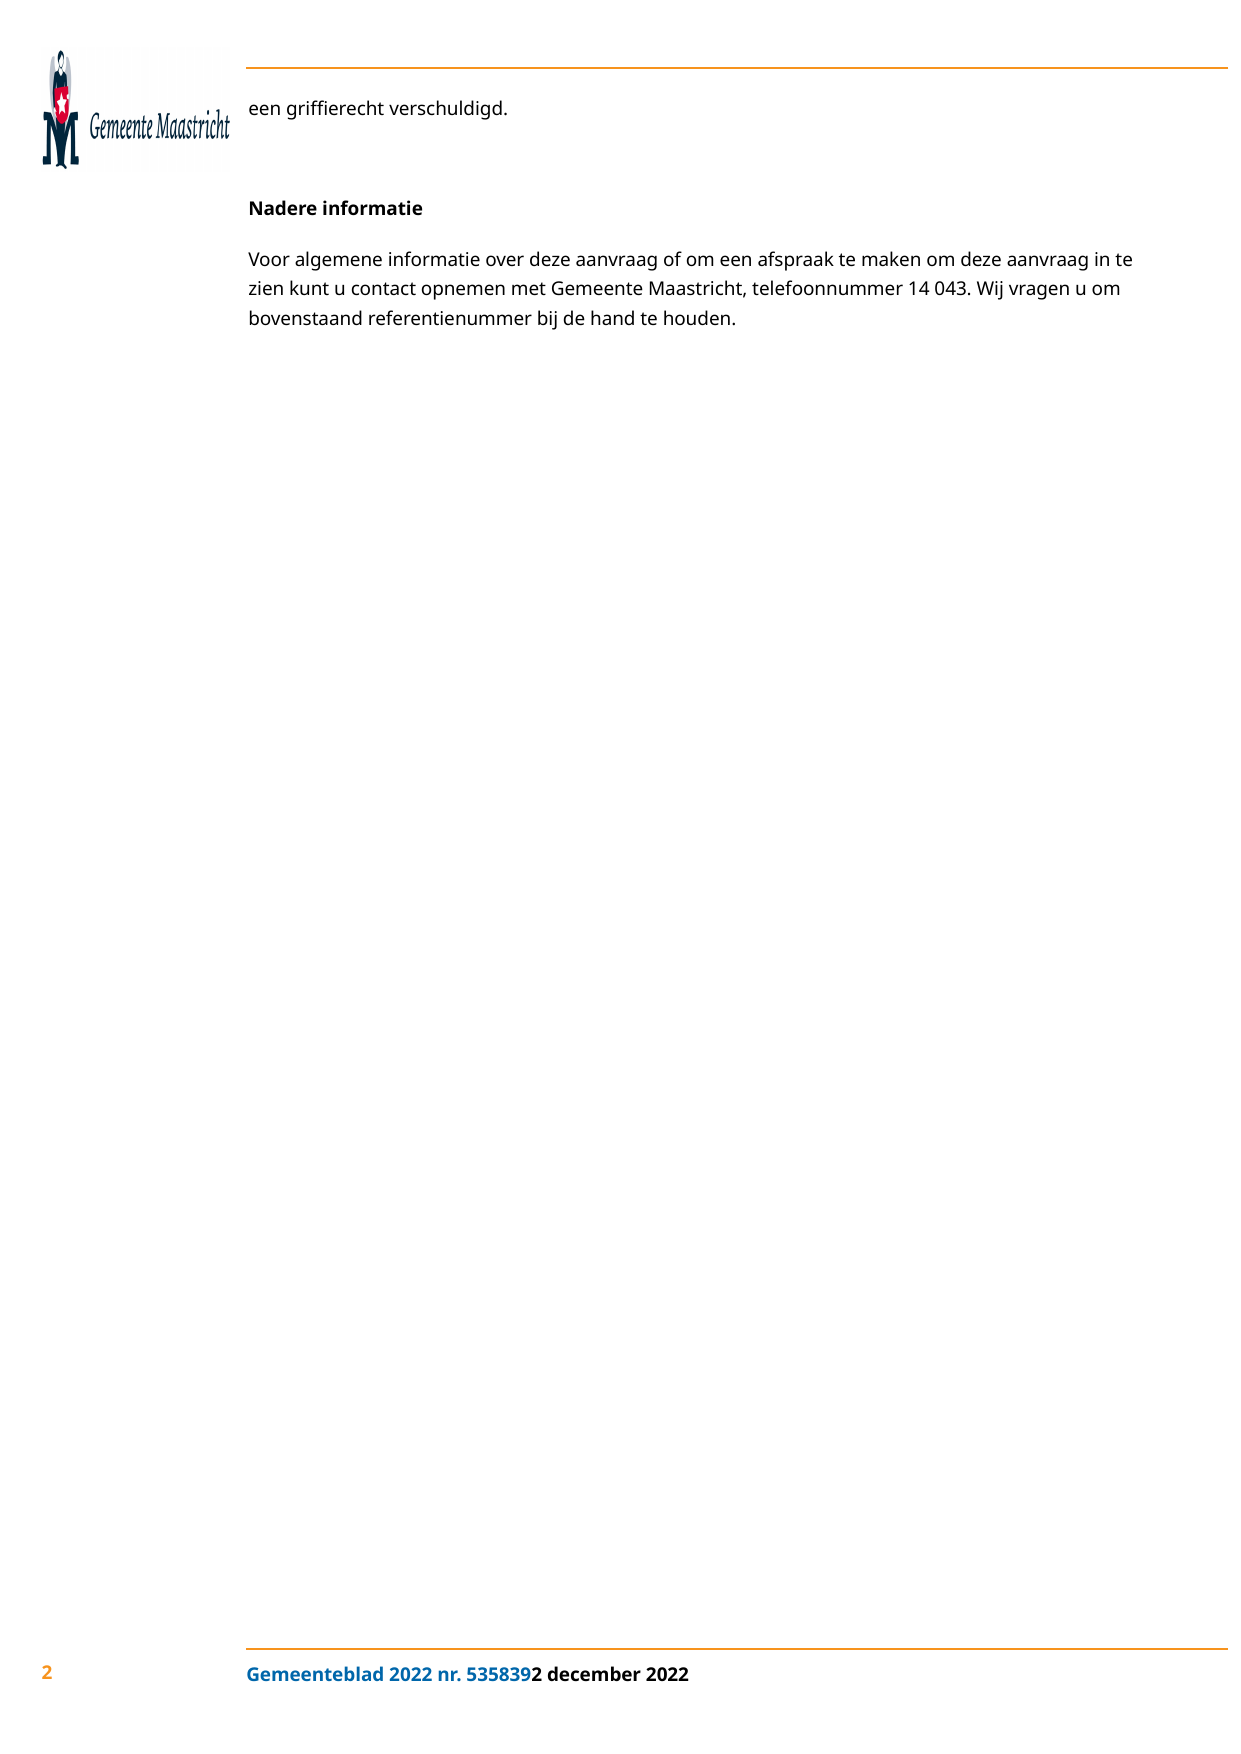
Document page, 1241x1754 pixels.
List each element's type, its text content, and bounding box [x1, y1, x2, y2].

text Nadere informatie [248, 196, 1152, 221]
text Voor algemene informatie over deze aanvraag of om een afspraak te maken om deze aanvraag in te zien kunt u contact opnemen met Gemeente Maastricht, telefoonnummer 14 043. Wij vragen u om bovenstaand referentienummer bij de hand te houden. [248, 246, 1152, 331]
text een griffierecht verschuldigd. [248, 95, 1152, 121]
picture [41, 47, 231, 172]
